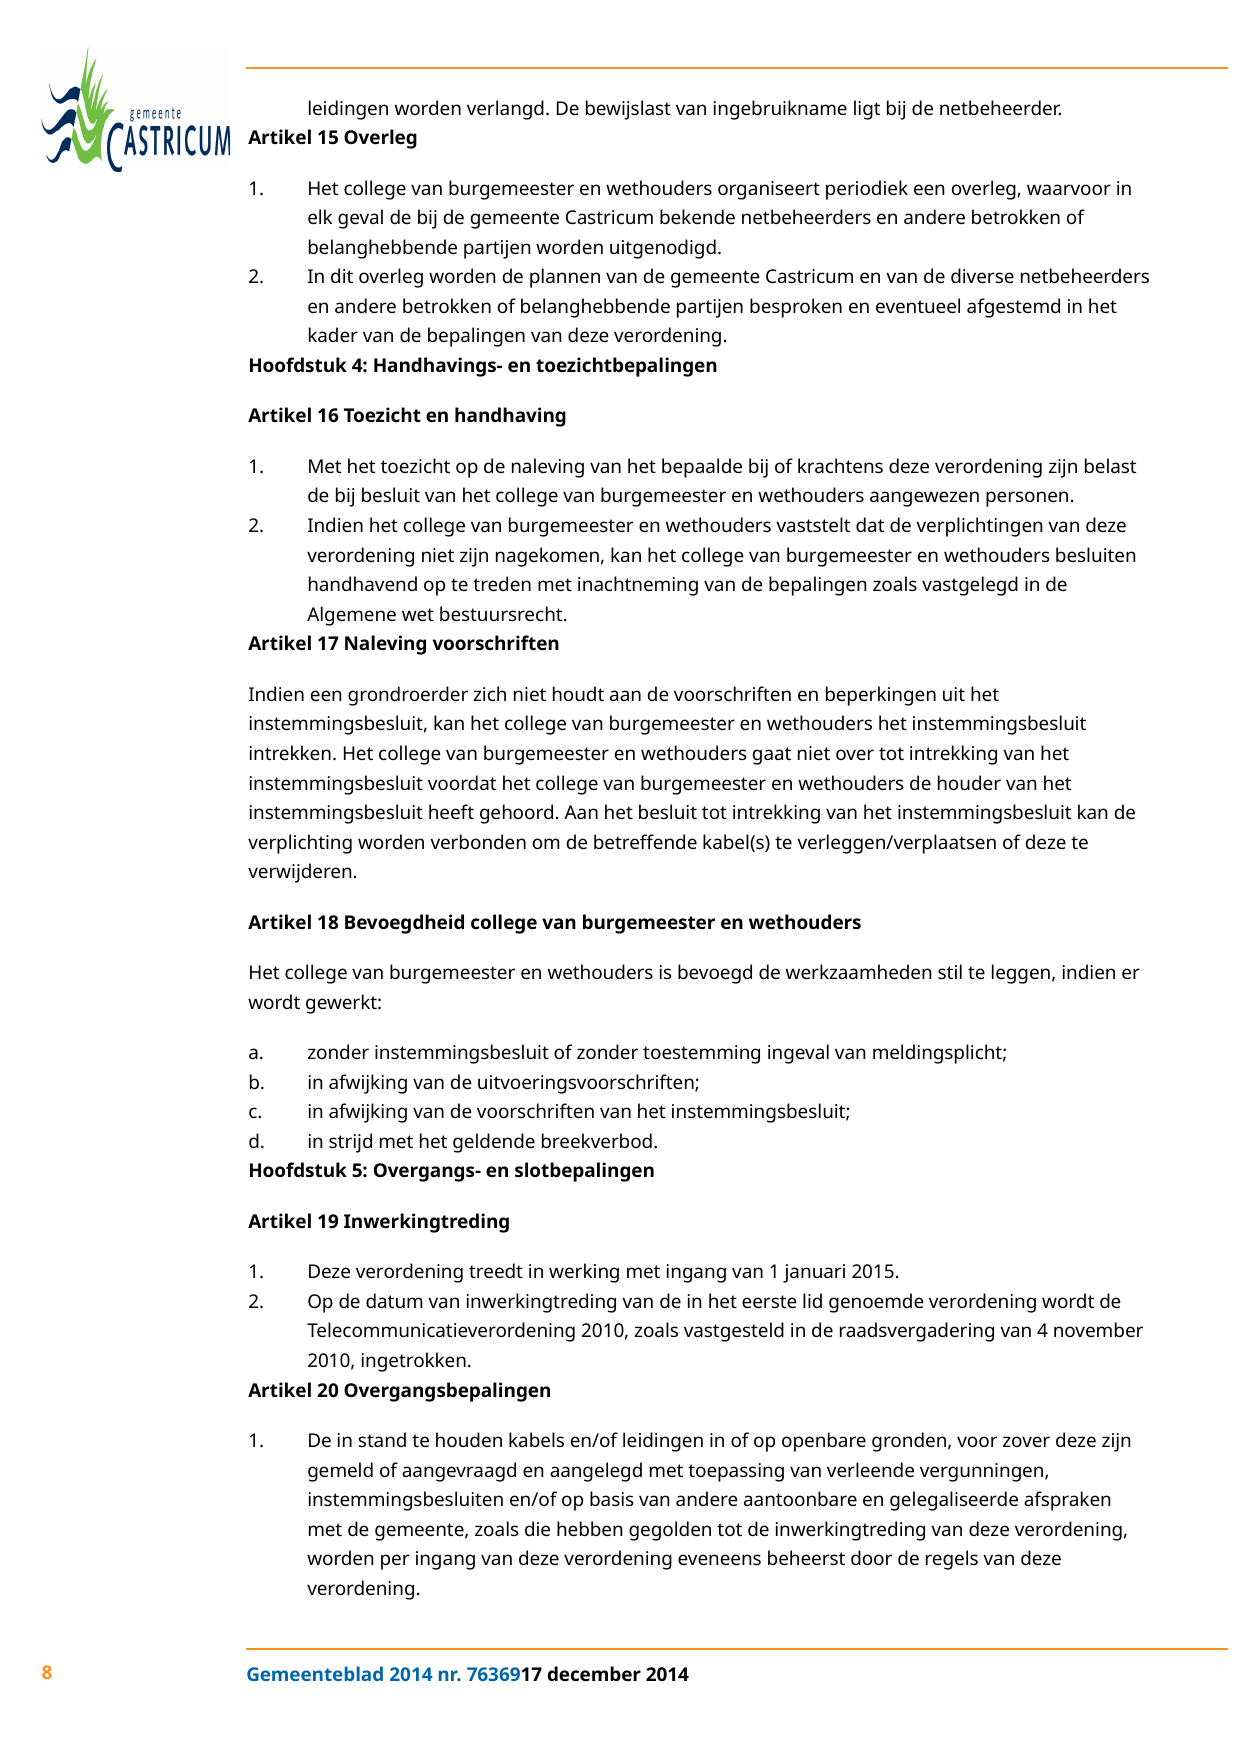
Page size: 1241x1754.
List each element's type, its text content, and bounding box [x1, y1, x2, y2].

list Op de datum van inwerkingtreding van de in het eerste lid genoemde verordening wordt de Telecommunicatieverordening 2010, zoals vastgesteld in de raadsvergadering van 4 november 2010, ingetrokken. [248, 1288, 1152, 1373]
list in afwijking van de uitvoeringsvoorschriften; [248, 1069, 1152, 1095]
list in afwijking van de voorschriften van het instemmingsbesluit; [248, 1098, 1152, 1124]
list Deze verordening treedt in werking met ingang van 1 januari 2015. [248, 1258, 1152, 1284]
list leidingen worden verlangd. De bewijslast van ingebruikname ligt bij de netbeheerder. [248, 95, 1152, 121]
text Artikel 20 Overgangsbepalingen [248, 1377, 1152, 1403]
list De in stand te houden kabels en/of leidingen in of op openbare gronden, voor zover deze zijn gemeld of aangevraagd en aangelegd met toepassing van verleende vergunningen, instemmingsbesluiten en/of op basis van andere aantoonbare en gelegaliseerde afspraken met de gemeente, zoals die hebben gegolden tot de inwerkingtreding van deze verordening, worden per ingang van deze verordening eveneens beheerst door de regels van deze verordening. [248, 1427, 1152, 1601]
list Indien het college van burgemeester en wethouders vaststelt dat de verplichtingen van deze verordening niet zijn nagekomen, kan het college van burgemeester en wethouders besluiten handhavend op te treden met inachtneming van de bepalingen zoals vastgelegd in de Algemene wet bestuursrecht. [248, 512, 1152, 627]
text Artikel 16 Toezicht en handhaving [248, 403, 1152, 428]
picture [41, 47, 231, 172]
text Artikel 19 Inwerkingtreding [248, 1208, 1152, 1234]
list in strijd met het geldende breekverbod. [248, 1128, 1152, 1154]
list zonder instemmingsbesluit of zonder toestemming ingeval van meldingsplicht; [248, 1039, 1152, 1065]
text Artikel 18 Bevoegdheid college van burgemeester en wethouders [248, 909, 1152, 935]
text Artikel 17 Naleving voorschriften [248, 631, 1152, 656]
text Indien een grondroerder zich niet houdt aan de voorschriften en beperkingen uit het instemmingsbesluit, kan het college van burgemeester en wethouders het instemmingsbesluit intrekken. Het college van burgemeester en wethouders gaat niet over tot intrekking van het instemmingsbesluit voordat het college van burgemeester en wethouders de houder van het instemmingsbesluit heeft gehoord. Aan het besluit tot intrekking van het instemmingsbesluit kan de verplichting worden verbonden om de betreffende kabel(s) te verleggen/verplaatsen of deze te verwijderen. [248, 681, 1152, 884]
text Hoofdstuk 5: Overgangs- en slotbepalingen [248, 1158, 1152, 1183]
text Hoofdstuk 4: Handhavings- en toezichtbepalingen [248, 352, 1152, 378]
list Het college van burgemeester en wethouders organiseert periodiek een overleg, waarvoor in elk geval de bij de gemeente Castricum bekende netbeheerders en andere betrokken of belanghebbende partijen worden uitgenodigd. [248, 175, 1152, 260]
text Artikel 15 Overleg [248, 124, 1152, 150]
text Het college van burgemeester en wethouders is bevoegd de werkzaamheden stil te leggen, indien er wordt gewerkt: [248, 959, 1152, 1015]
list Met het toezicht op de naleving van het bepaalde bij of krachtens deze verordening zijn belast de bij besluit van het college van burgemeester en wethouders aangewezen personen. [248, 453, 1152, 508]
list In dit overleg worden de plannen van de gemeente Castricum en van de diverse netbeheerders en andere betrokken of belanghebbende partijen besproken en eventueel afgestemd in het kader van de bepalingen van deze verordening. [248, 263, 1152, 348]
